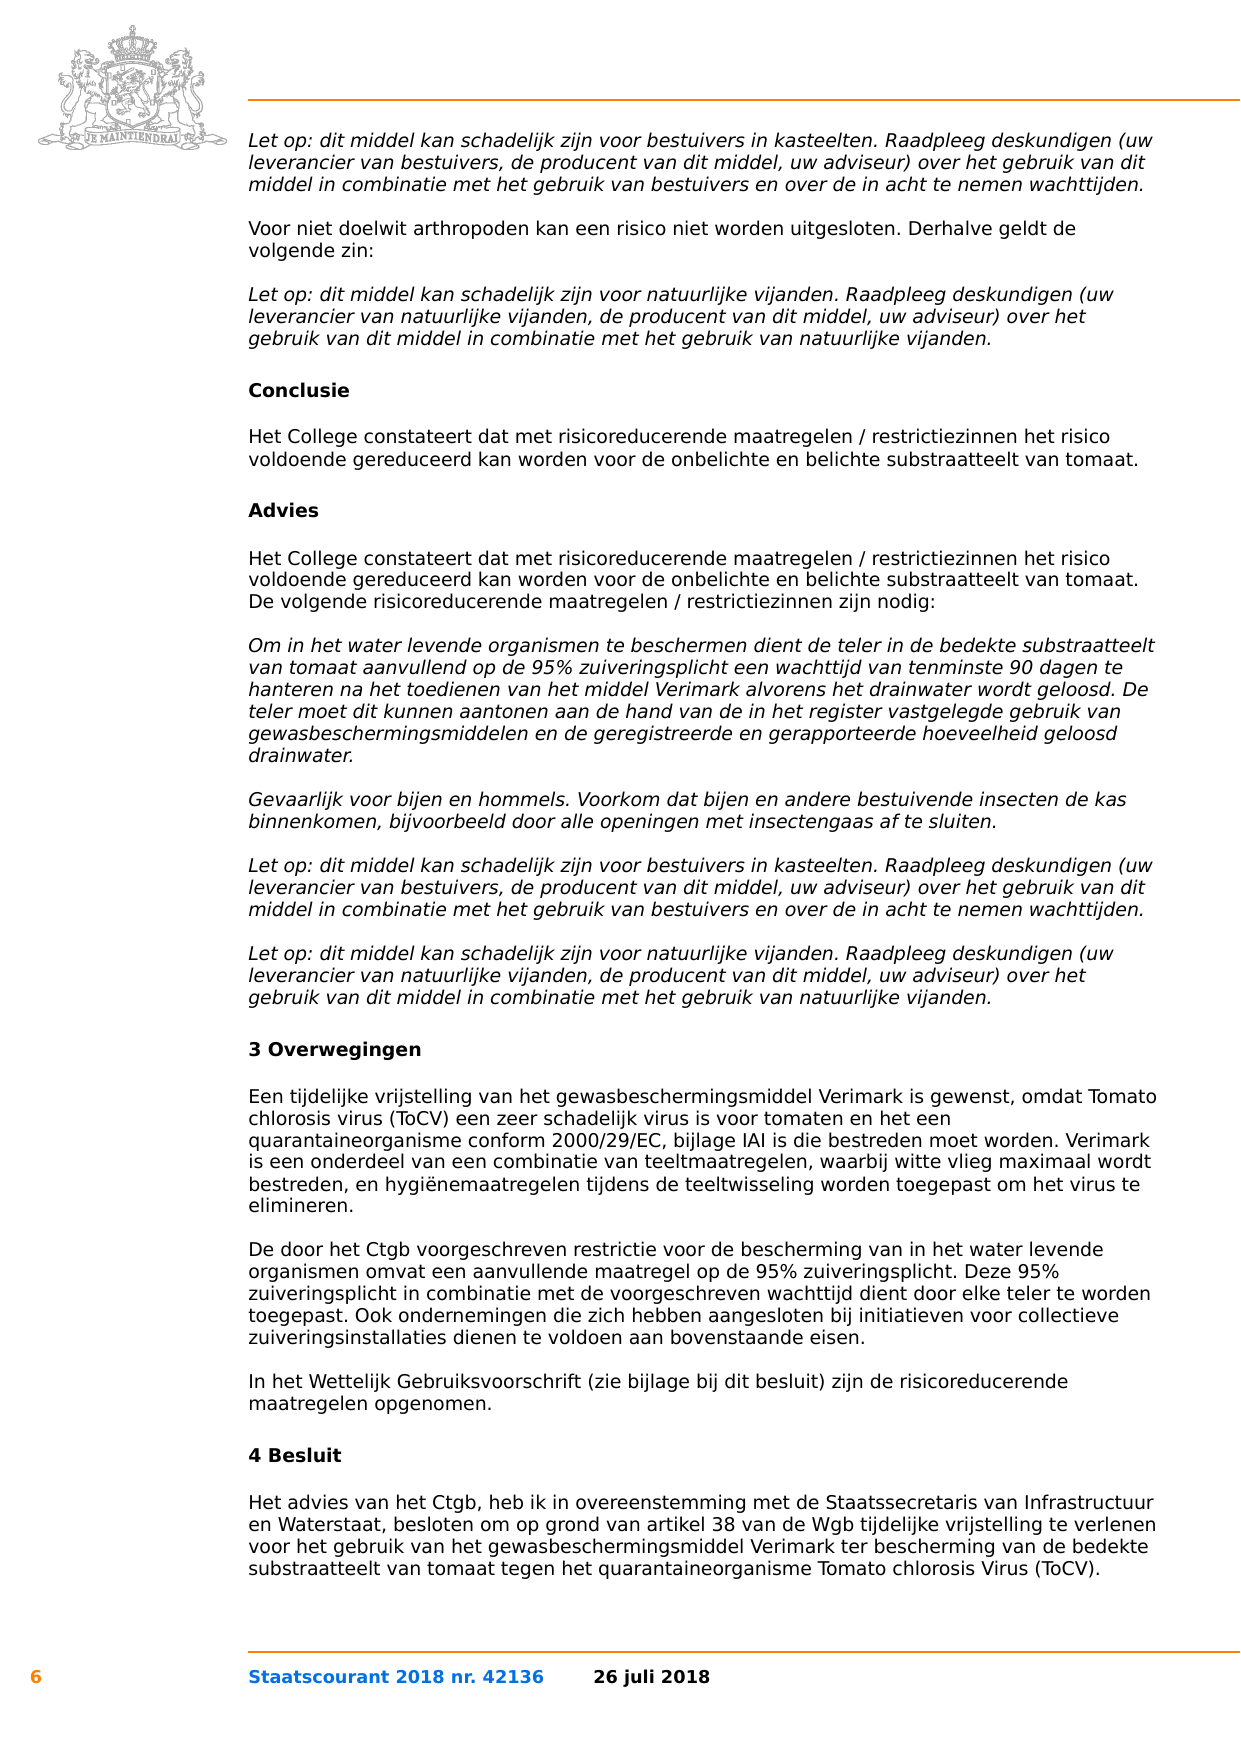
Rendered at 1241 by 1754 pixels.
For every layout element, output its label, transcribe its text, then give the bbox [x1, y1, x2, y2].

subtitle Conclusie [248, 379, 1163, 401]
text Het College constateert dat met risicoreducerende maatregelen / restrictiezinnen het risico voldoende gereduceerd kan worden voor de onbelichte en belichte substraatteelt van tomaat. [248, 426, 1163, 470]
subtitle 4 Besluit [248, 1445, 1163, 1467]
text Voor niet doelwit arthropoden kan een risico niet worden uitgesloten. Derhalve geldt de volgende zin: [248, 218, 1163, 262]
subtitle 3 Overwegingen [248, 1038, 1163, 1061]
text Let op: dit middel kan schadelijk zijn voor bestuivers in kasteelten. Raadpleeg deskundigen (uw leverancier van bestuivers, de producent van dit middel, uw adviseur) over het gebruik van dit middel in combinatie met het gebruik van bestuivers en over de in acht te nemen wachttijden. [248, 130, 1163, 196]
text Het advies van het Ctgb, heb ik in overeenstemming met de Staatssecretaris van Infrastructuur en Waterstaat, besloten om op grond van artikel 38 van de Wgb tijdelijke vrijstelling te verlenen voor het gebruik van het gewasbeschermingsmiddel Verimark ter bescherming van de bedekte substraatteelt van tomaat tegen het quarantaineorganisme Tomato chlorosis Virus (ToCV). [248, 1492, 1163, 1580]
text Let op: dit middel kan schadelijk zijn voor bestuivers in kasteelten. Raadpleeg deskundigen (uw leverancier van bestuivers, de producent van dit middel, uw adviseur) over het gebruik van dit middel in combinatie met het gebruik van bestuivers en over de in acht te nemen wachttijden. [248, 855, 1163, 921]
text De door het Ctgb voorgeschreven restrictie voor de bescherming van in het water levende organismen omvat een aanvullende maatregel op de 95% zuiveringsplicht. Deze 95% zuiveringsplicht in combinatie met de voorgeschreven wachttijd dient door elke teler te worden toegepast. Ook ondernemingen die zich hebben aangesloten bij initiatieven voor collectieve zuiveringsinstallaties dienen te voldoen aan bovenstaande eisen. [248, 1239, 1163, 1349]
text Let op: dit middel kan schadelijk zijn voor natuurlijke vijanden. Raadpleeg deskundigen (uw leverancier van natuurlijke vijanden, de producent van dit middel, uw adviseur) over het gebruik van dit middel in combinatie met het gebruik van natuurlijke vijanden. [248, 943, 1163, 1008]
text In het Wettelijk Gebruiksvoorschrift (zie bijlage bij dit besluit) zijn de risicoreducerende maatregelen opgenomen. [248, 1371, 1163, 1415]
text Een tijdelijke vrijstelling van het gewasbeschermingsmiddel Verimark is gewenst, omdat Tomato chlorosis virus (ToCV) een zeer schadelijk virus is voor tomaten en het een quarantaineorganisme conform 2000/29/EC, bijlage IAI is die bestreden moet worden. Verimark is een onderdeel van een combinatie van teeltmaatregelen, waarbij witte vlieg maximaal wordt bestreden, en hygiënemaatregelen tijdens de teeltwisseling worden toegepast om het virus te elimineren. [248, 1086, 1163, 1217]
text Let op: dit middel kan schadelijk zijn voor natuurlijke vijanden. Raadpleeg deskundigen (uw leverancier van natuurlijke vijanden, de producent van dit middel, uw adviseur) over het gebruik van dit middel in combinatie met het gebruik van natuurlijke vijanden. [248, 283, 1163, 349]
text Het College constateert dat met risicoreducerende maatregelen / restrictiezinnen het risico voldoende gereduceerd kan worden voor de onbelichte en belichte substraatteelt van tomaat. De volgende risicoreducerende maatregelen / restrictiezinnen zijn nodig: [248, 547, 1163, 613]
picture [38, 25, 227, 150]
text Om in het water levende organismen te beschermen dient de teler in de bedekte substraatteelt van tomaat aanvullend op de 95% zuiveringsplicht een wachttijd van tenminste 90 dagen te hanteren na het toedienen van het middel Verimark alvorens het drainwater wordt geloosd. De teler moet dit kunnen aantonen aan de hand van de in het register vastgelegde gebruik van gewasbeschermingsmiddelen en de geregistreerde en gerapporteerde hoeveelheid geloosd drainwater. [248, 635, 1163, 767]
subtitle Advies [248, 500, 1163, 522]
text Gevaarlijk voor bijen en hommels. Voorkom dat bijen en andere bestuivende insecten de kas binnenkomen, bijvoorbeeld door alle openingen met insectengaas af te sluiten. [248, 789, 1163, 833]
